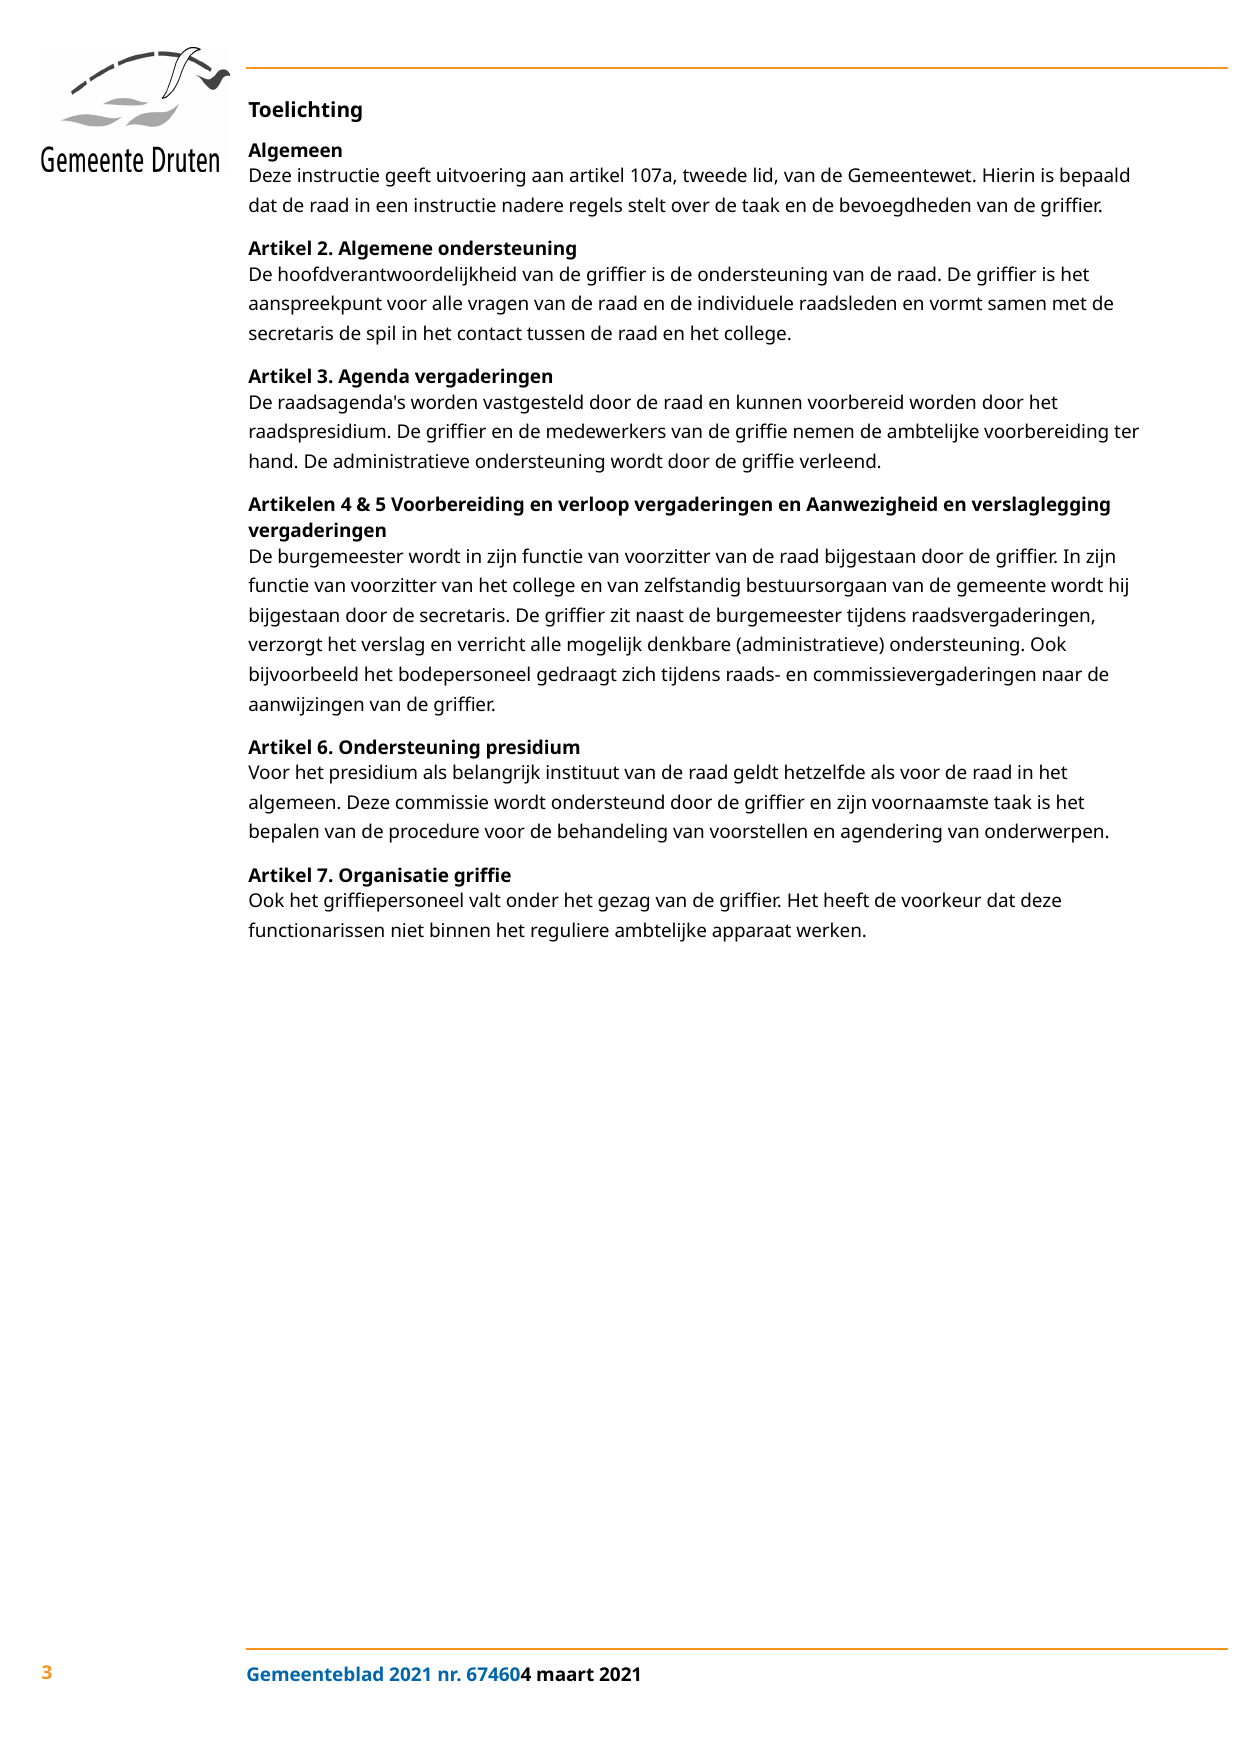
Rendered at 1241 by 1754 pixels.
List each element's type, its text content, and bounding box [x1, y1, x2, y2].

text Artikelen 4 & 5 Voorbereiding en verloop vergaderingen en Aanwezigheid en verslaglegging vergaderingen [248, 491, 1152, 543]
text Voor het presidium als belangrijk instituut van de raad geldt hetzelfde als voor de raad in het algemeen. Deze commissie wordt ondersteund door de griffier en zijn voornaamste taak is het bepalen van de procedure voor de behandeling van voorstellen en agendering van onderwerpen. [248, 759, 1152, 844]
text De raadsagenda's worden vastgesteld door de raad en kunnen voorbereid worden door het raadspresidium. De griffier en de medewerkers van de griffie nemen de ambtelijke voorbereiding ter hand. De administratieve ondersteuning wordt door de griffie verleend. [248, 389, 1152, 474]
picture [41, 47, 231, 172]
text Artikel 2. Algemene ondersteuning [248, 235, 1152, 261]
text Deze instructie geeft uitvoering aan artikel 107a, tweede lid, van de Gemeentewet. Hierin is bepaald dat de raad in een instructie nadere regels stelt over de taak en de bevoegdheden van de griffier. [248, 163, 1152, 218]
text De hoofdverantwoordelijkheid van de griffier is de ondersteuning van de raad. De griffier is het aanspreekpunt voor alle vragen van de raad en de individuele raadsleden en vormt samen met de secretaris de spil in het contact tussen de raad en het college. [248, 261, 1152, 346]
text De burgemeester wordt in zijn functie van voorzitter van de raad bijgestaan door de griffier. In zijn functie van voorzitter van het college en van zelfstandig bestuursorgaan van de gemeente wordt hij bijgestaan door de secretaris. De griffier zit naast de burgemeester tijdens raadsvergaderingen, verzorgt het verslag en verricht alle mogelijk denkbare (administratieve) ondersteuning. Ook bijvoorbeeld het bodepersoneel gedraagt zich tijdens raads- en commissievergaderingen naar de aanwijzingen van de griffier. [248, 543, 1152, 716]
text Toelichting [248, 95, 1152, 123]
text Algemeen [248, 137, 1152, 163]
text Artikel 7. Organisatie griffie [248, 862, 1152, 888]
text Artikel 3. Agenda vergaderingen [248, 363, 1152, 389]
text Artikel 6. Ondersteuning presidium [248, 734, 1152, 759]
text Ook het griffiepersoneel valt onder het gezag van de griffier. Het heeft de voorkeur dat deze functionarissen niet binnen het reguliere ambtelijke apparaat werken. [248, 888, 1152, 943]
